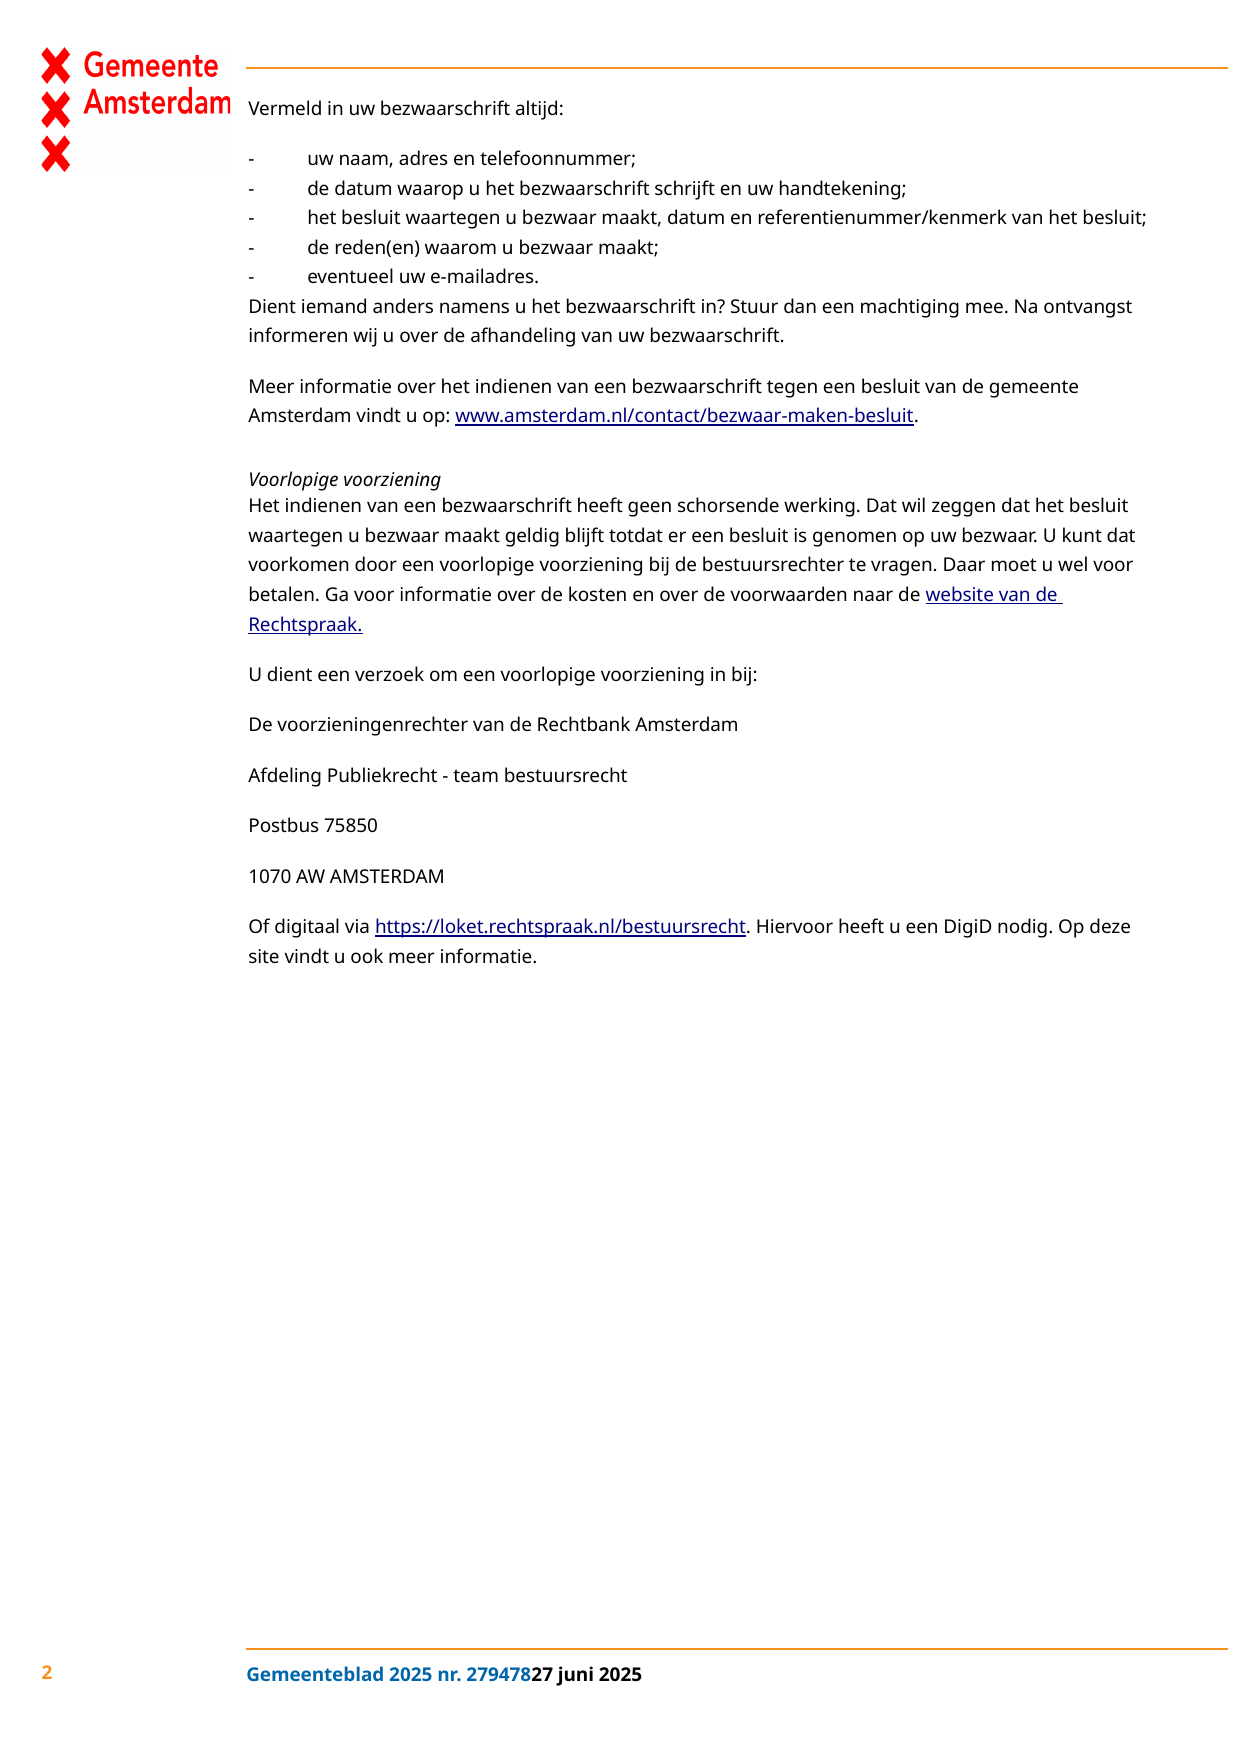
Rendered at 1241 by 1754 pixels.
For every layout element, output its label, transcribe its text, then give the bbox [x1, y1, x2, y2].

text U dient een verzoek om een voorlopige voorziening in bij: [248, 661, 1152, 687]
text 1070 AW AMSTERDAM [248, 863, 1152, 888]
text Postbus 75850 [248, 812, 1152, 838]
text Dient iemand anders namens u het bezwaarschrift in? Stuur dan een machtiging mee. Na ontvangst informeren wij u over de afhandeling van uw bezwaarschrift. [248, 293, 1152, 348]
text Afdeling Publiekrecht - team bestuursrecht [248, 762, 1152, 788]
text Voorlopige voorziening [248, 467, 1152, 492]
list uw naam, adres en telefoonnummer; [248, 145, 1152, 171]
list de reden(en) waarom u bezwaar maakt; [248, 234, 1152, 260]
list eventueel uw e-mailadres. [248, 263, 1152, 289]
text De voorzieningenrechter van de Rechtbank Amsterdam [248, 712, 1152, 737]
text Vermeld in uw bezwaarschrift altijd: [248, 95, 1152, 121]
text Het indienen van een bezwaarschrift heeft geen schorsende werking. Dat wil zeggen dat het besluit waartegen u bezwaar maakt geldig blijft totdat er een besluit is genomen op uw bezwaar. U kunt dat voorkomen door een voorlopige voorziening bij de bestuursrechter te vragen. Daar moet u wel voor betalen. Ga voor informatie over de kosten en over de voorwaarden naar de website van de Rechtspraak. [248, 492, 1152, 636]
text Meer informatie over het indienen van een bezwaarschrift tegen een besluit van de gemeente Amsterdam vindt u op: www.amsterdam.nl/contact/bezwaar-maken-besluit. [248, 373, 1152, 428]
picture [41, 47, 231, 172]
list de datum waarop u het bezwaarschrift schrijft en uw handtekening; [248, 175, 1152, 201]
text Of digitaal via https://loket.rechtspraak.nl/bestuursrecht. Hiervoor heeft u een DigiD nodig. Op deze site vindt u ook meer informatie. [248, 913, 1152, 968]
list het besluit waartegen u bezwaar maakt, datum en referentienummer/kenmerk van het besluit; [248, 204, 1152, 230]
